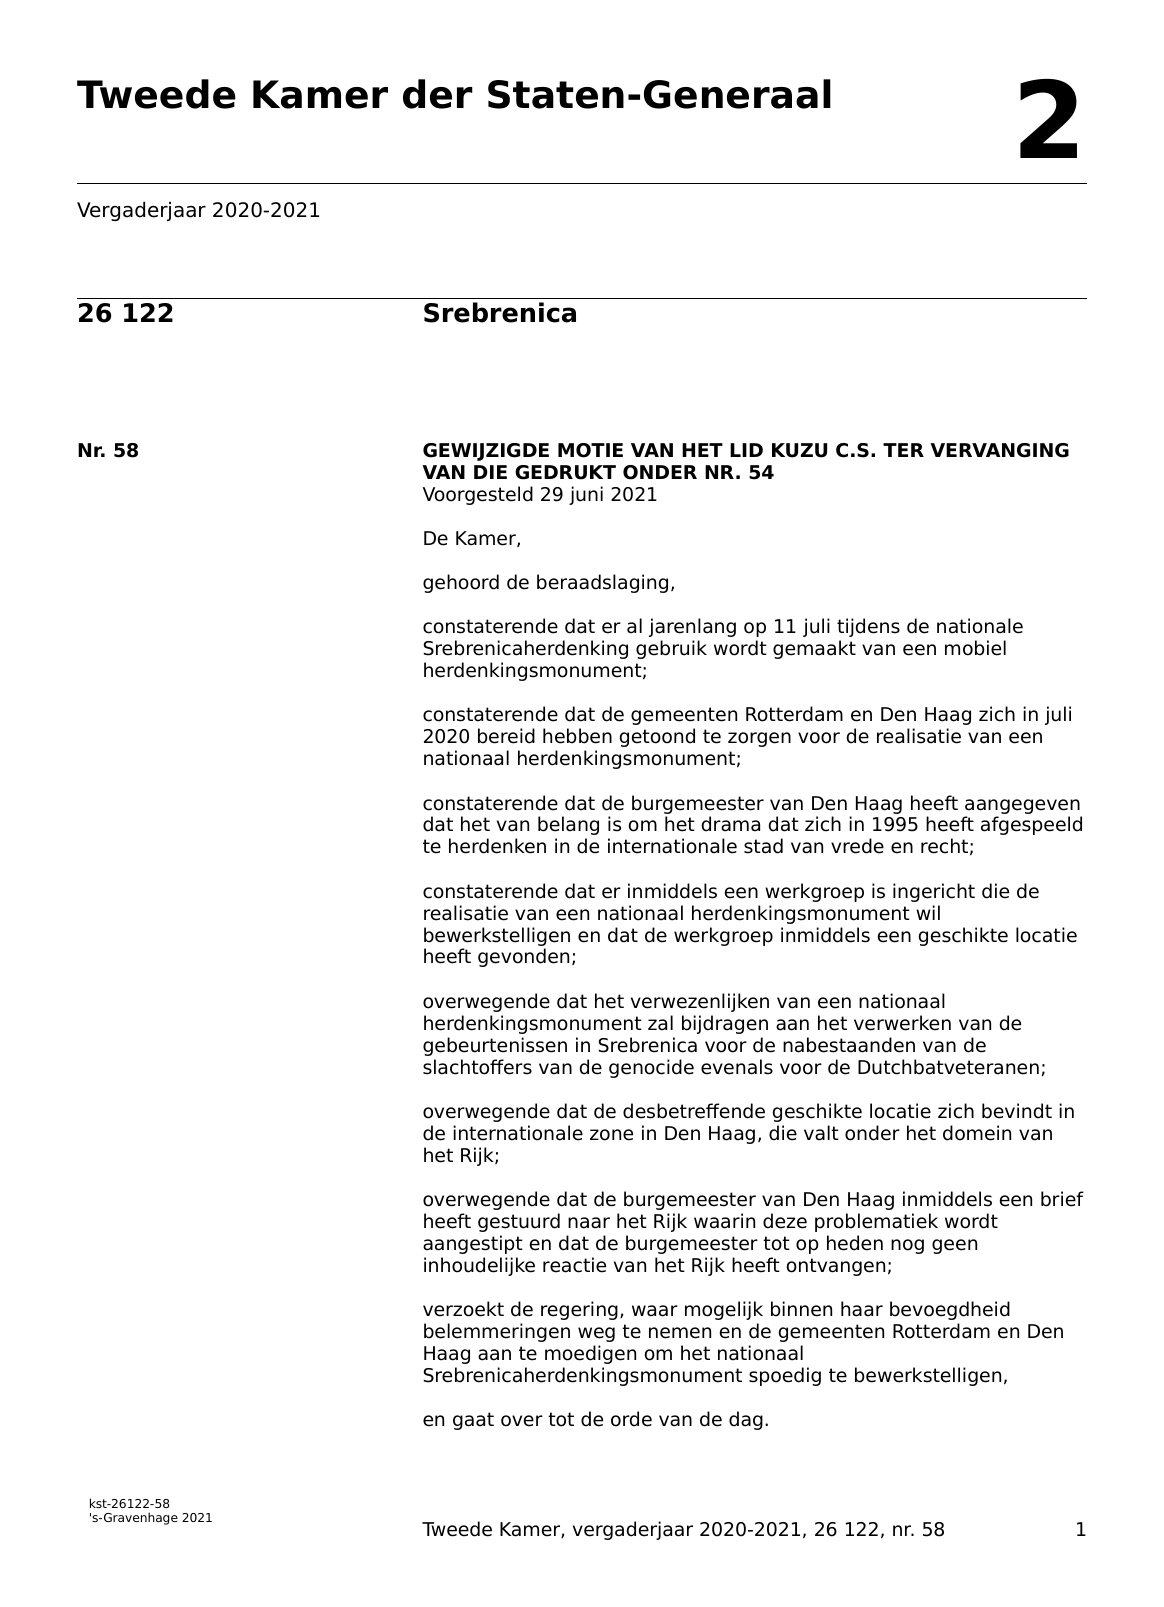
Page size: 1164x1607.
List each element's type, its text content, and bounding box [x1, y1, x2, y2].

text De Kamer, [422, 528, 1087, 550]
text constaterende dat de gemeenten Rotterdam en Den Haag zich in juli 2020 bereid hebben getoond te zorgen voor de realisatie van een nationaal herdenkingsmonument; [422, 704, 1087, 770]
text constaterende dat de burgemeester van Den Haag heeft aangegeven dat het van belang is om het drama dat zich in 1995 heeft afgespeeld te herdenken in de internationale stad van vrede en recht; [422, 792, 1087, 858]
text verzoekt de regering, waar mogelijk binnen haar bevoegdheid belemmeringen weg te nemen en de gemeenten Rotterdam en Den Haag aan te moedigen om het nationaal Srebrenicaherdenkingsmonument spoedig te bewerkstelligen, [422, 1299, 1087, 1387]
text Voorgesteld 29 juni 2021 [422, 484, 1087, 506]
subtitle Nr. 58 GEWIJZIGDE MOTIE VAN HET LID KUZU C.S. TER VERVANGING VAN DIE GEDRUKT ONDER NR. 54 [77, 440, 1087, 484]
table_header Tweede Kamer der Staten-Generaal [77, 59, 886, 183]
text overwegende dat het verwezenlijken van een nationaal herdenkingsmonument zal bijdragen aan het verwerken van de gebeurtenissen in Srebrenica voor de nabestaanden van de slachtoffers van de genocide evenals voor de Dutchbatveteranen; [422, 991, 1087, 1078]
table_header 2 [886, 59, 1087, 183]
text overwegende dat de desbetreffende geschikte locatie zich bevindt in de internationale zone in Den Haag, die valt onder het domein van het Rijk; [422, 1101, 1087, 1167]
text constaterende dat er al jarenlang op 11 juli tijdens de nationale Srebrenicaherdenking gebruik wordt gemaakt van een mobiel herdenkingsmonument; [422, 616, 1087, 682]
text 's-Gravenhage 2021 [88, 1511, 323, 1525]
text gehoord de beraadslaging, [422, 572, 1087, 594]
text kst-26122-58 [88, 1497, 323, 1511]
table_cell Vergaderjaar 2020-2021 [77, 184, 1087, 298]
text en gaat over tot de orde van de dag. [422, 1409, 1087, 1431]
subtitle 26 122 Srebrenica [77, 299, 1087, 329]
text constaterende dat er inmiddels een werkgroep is ingericht die de realisatie van een nationaal herdenkingsmonument wil bewerkstelligen en dat de werkgroep inmiddels een geschikte locatie heeft gevonden; [422, 881, 1087, 968]
text overwegende dat de burgemeester van Den Haag inmiddels een brief heeft gestuurd naar het Rijk waarin deze problematiek wordt aangestipt en dat de burgemeester tot op heden nog geen inhoudelijke reactie van het Rijk heeft ontvangen; [422, 1189, 1087, 1277]
